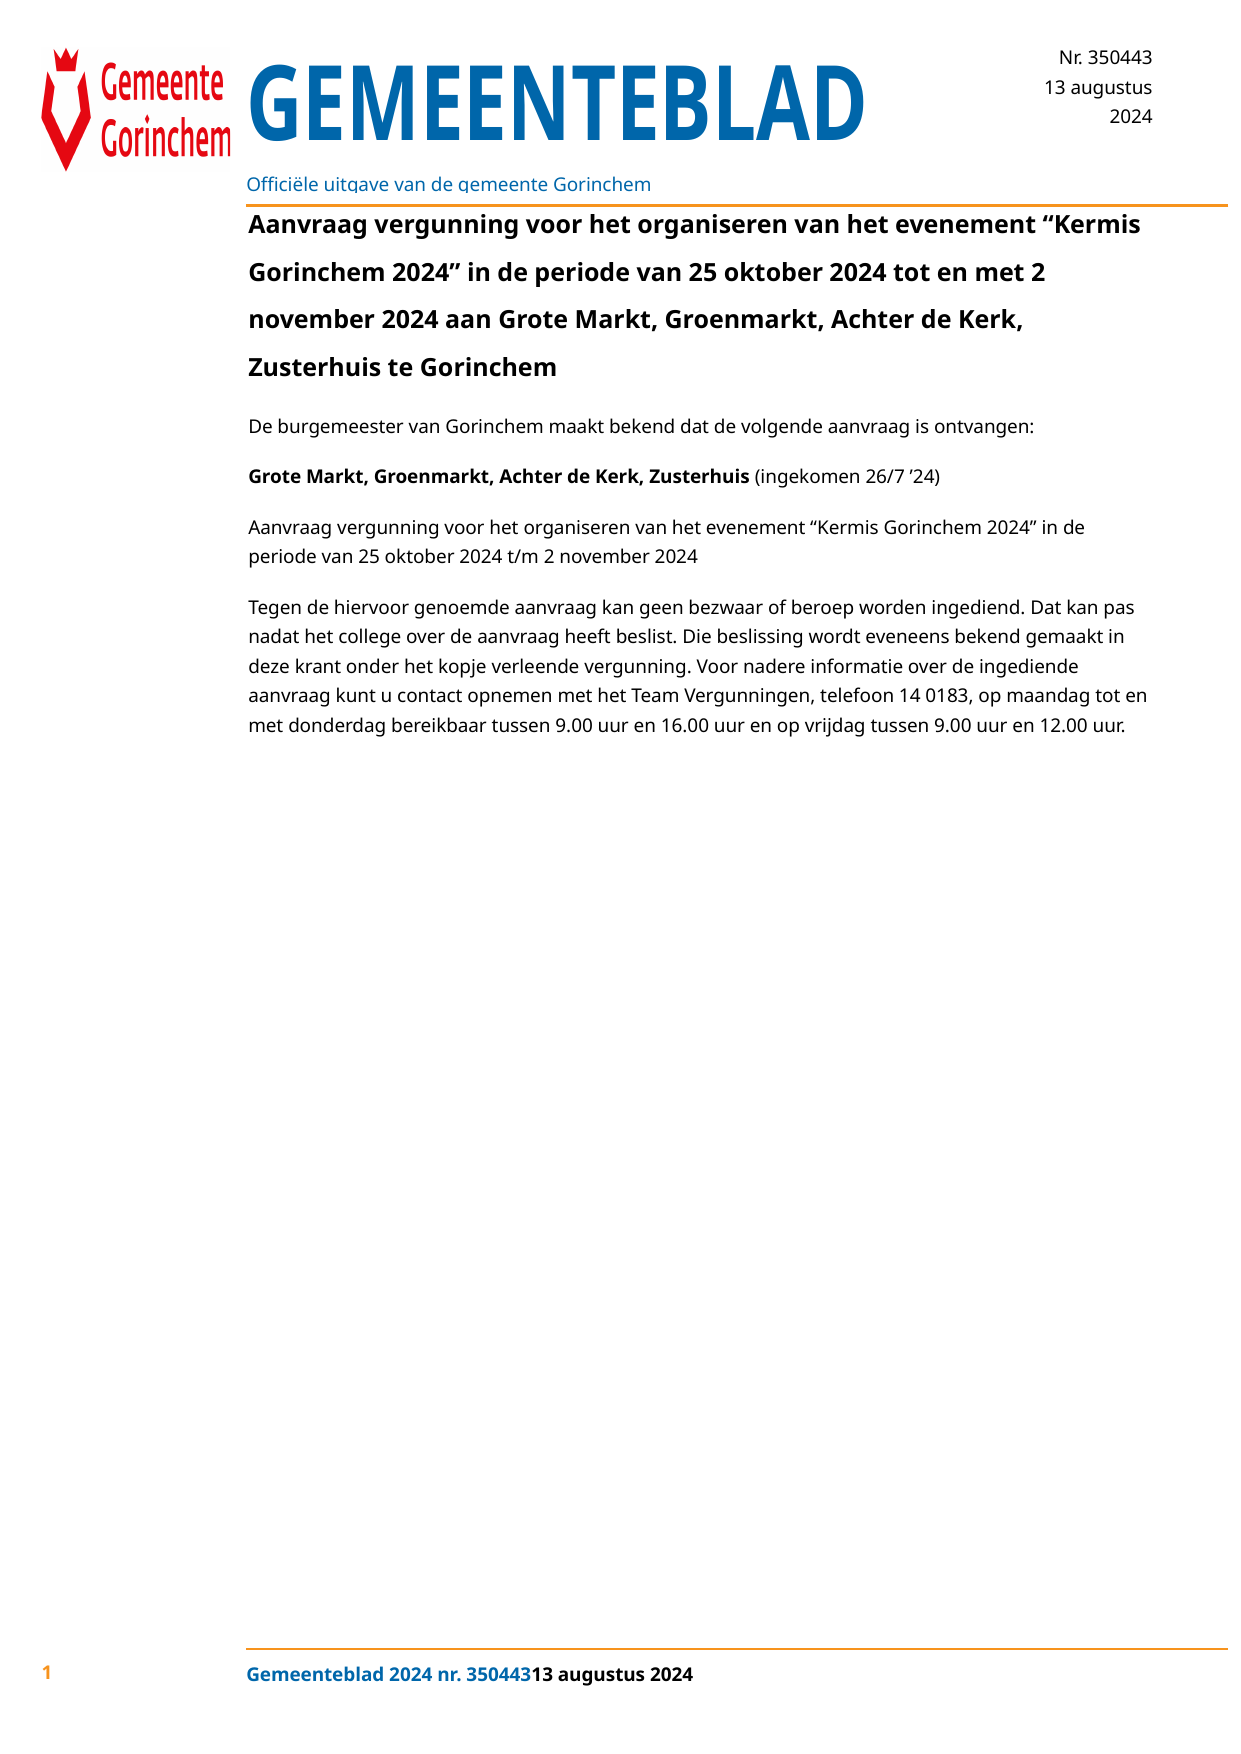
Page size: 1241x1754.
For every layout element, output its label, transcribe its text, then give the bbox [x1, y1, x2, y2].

text Aanvraag vergunning voor het organiseren van het evenement “Kermis Gorinchem 2024” in de periode van 25 oktober 2024 tot en met 2 november 2024 aan Grote Markt, Groenmarkt, Achter de Kerk, Zusterhuis te Gorinchem [248, 207, 1152, 384]
text De burgemeester van Gorinchem maakt bekend dat de volgende aanvraag is ontvangen: [248, 413, 1152, 439]
text Tegen de hiervoor genoemde aanvraag kan geen bezwaar of beroep worden ingediend. Dat kan pas nadat het college over de aanvraag heeft beslist. Die beslissing wordt eveneens bekend gemaakt in deze krant onder het kopje verleende vergunning. Voor nadere informatie over de ingediende aanvraag kunt u contact opnemen met het Team Vergunningen, telefoon 14 0183, op maandag tot en met donderdag bereikbaar tussen 9.00 uur en 16.00 uur en op vrijdag tussen 9.00 uur en 12.00 uur. [248, 594, 1152, 738]
text Grote Markt, Groenmarkt, Achter de Kerk, Zusterhuis (ingekomen 26/7 ’24) [248, 463, 1152, 489]
picture [41, 47, 231, 172]
text Aanvraag vergunning voor het organiseren van het evenement “Kermis Gorinchem 2024” in de periode van 25 oktober 2024 t/m 2 november 2024 [248, 514, 1152, 569]
